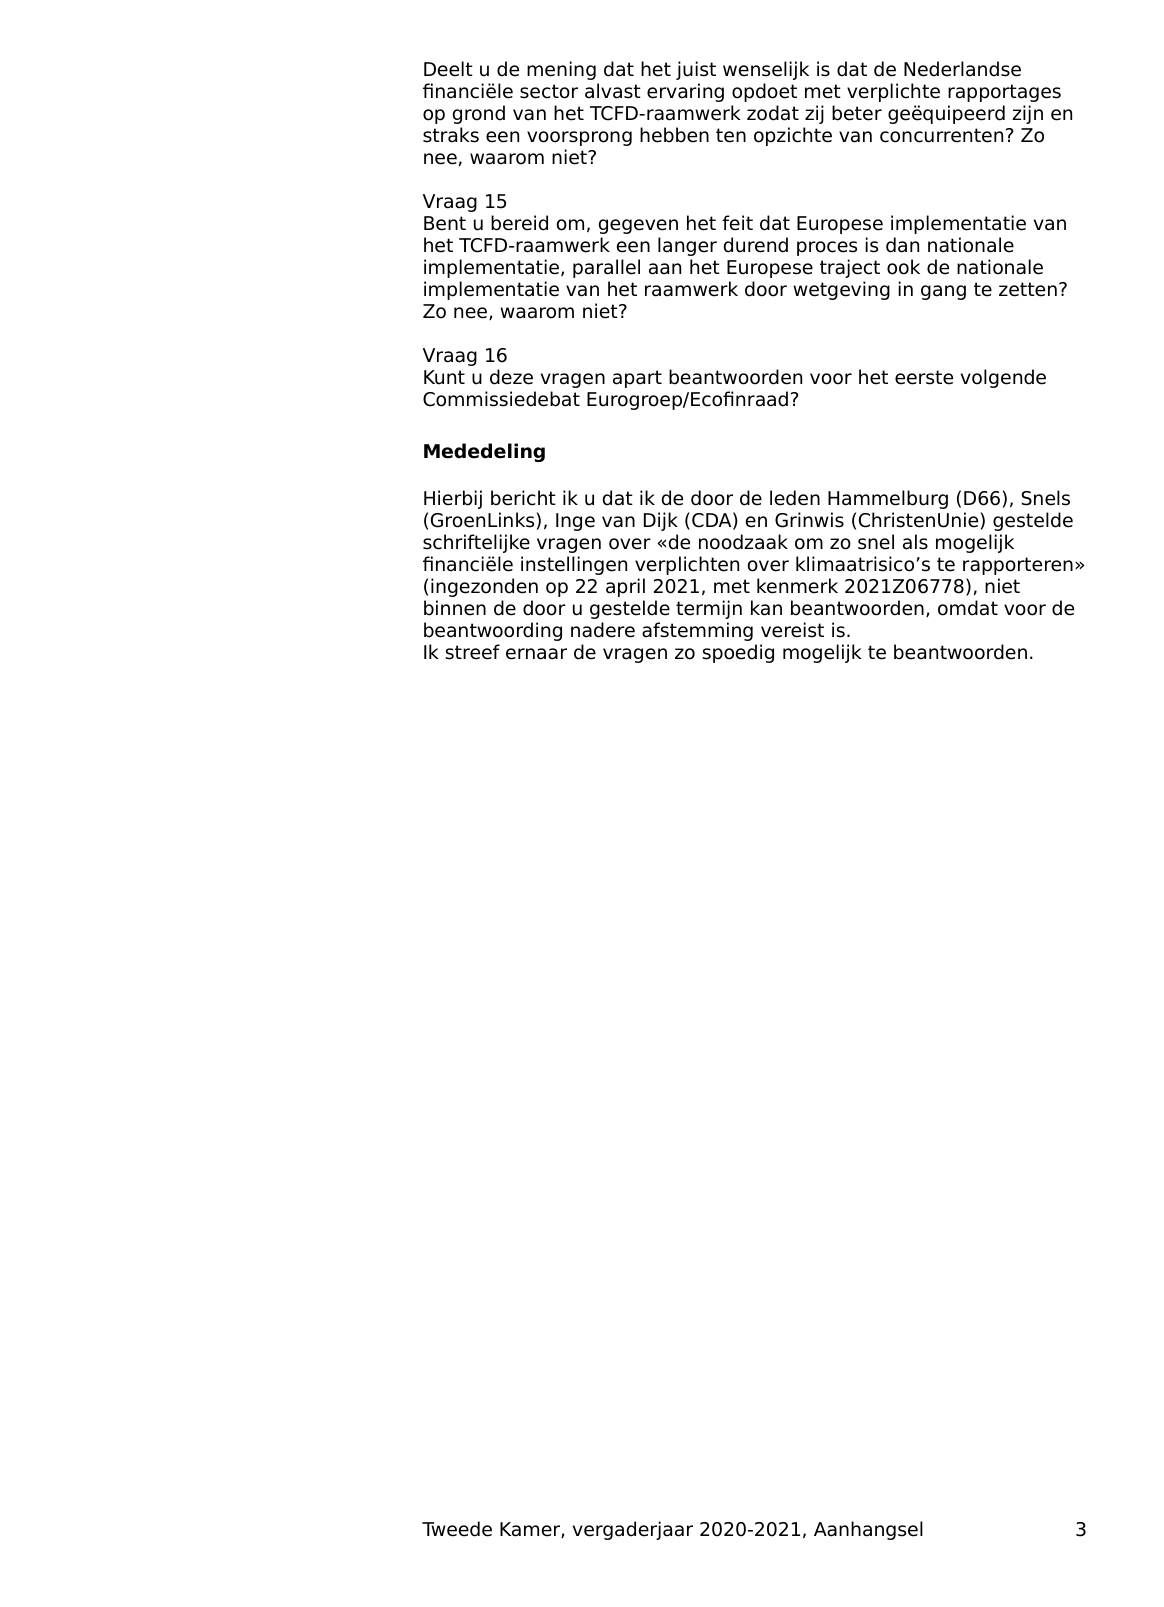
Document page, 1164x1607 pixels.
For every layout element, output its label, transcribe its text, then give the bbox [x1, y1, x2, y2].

text Kunt u deze vragen apart beantwoorden voor het eerste volgende Commissiedebat Eurogroep/Ecofinraad? [422, 367, 1087, 411]
text Vraag 16 [422, 345, 1087, 367]
text Vraag 15 [422, 191, 1087, 213]
text Bent u bereid om, gegeven het feit dat Europese implementatie van het TCFD-raamwerk een langer durend proces is dan nationale implementatie, parallel aan het Europese traject ook de nationale implementatie van het raamwerk door wetgeving in gang te zetten? Zo nee, waarom niet? [422, 213, 1087, 323]
text Deelt u de mening dat het juist wenselijk is dat de Nederlandse financiële sector alvast ervaring opdoet met verplichte rapportages op grond van het TCFD-raamwerk zodat zij beter geëquipeerd zijn en straks een voorsprong hebben ten opzichte van concurrenten? Zo nee, waarom niet? [422, 59, 1087, 169]
text Hierbij bericht ik u dat ik de door de leden Hammelburg (D66), Snels (GroenLinks), Inge van Dijk (CDA) en Grinwis (ChristenUnie) gestelde schriftelijke vragen over «de noodzaak om zo snel als mogelijk financiële instellingen verplichten over klimaatrisico’s te rapporteren» (ingezonden op 22 april 2021, met kenmerk 2021Z06778), niet binnen de door u gestelde termijn kan beantwoorden, omdat voor de beantwoording nadere afstemming vereist is. [422, 488, 1087, 642]
text Ik streef ernaar de vragen zo spoedig mogelijk te beantwoorden. [422, 642, 1087, 664]
subtitle Mededeling [422, 441, 1087, 463]
